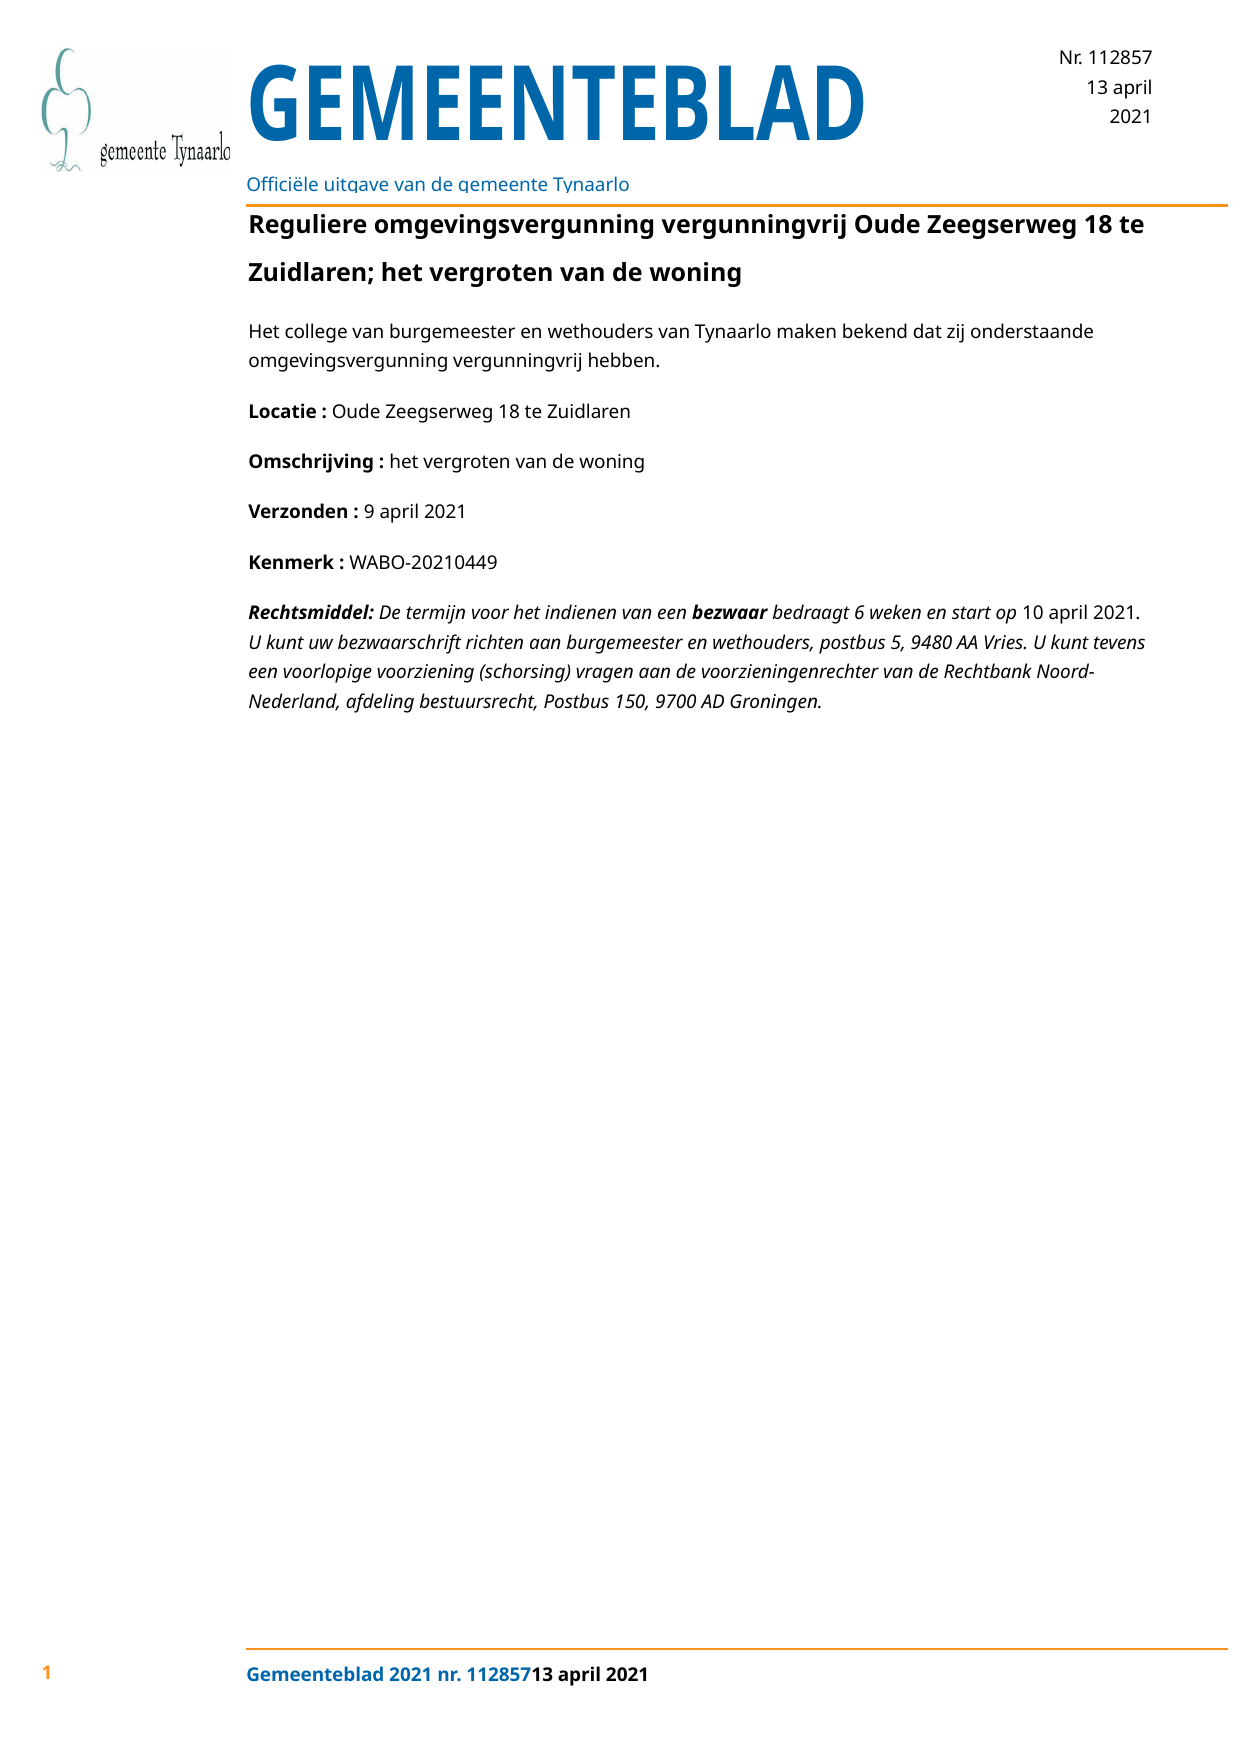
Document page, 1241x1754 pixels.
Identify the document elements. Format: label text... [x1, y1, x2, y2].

text Verzonden : 9 april 2021 [248, 499, 1152, 524]
picture [41, 47, 231, 172]
text Het college van burgemeester en wethouders van Tynaarlo maken bekend dat zij onderstaande omgevingsvergunning vergunningvrij hebben. [248, 318, 1152, 373]
text Rechtsmiddel: De termijn voor het indienen van een bezwaar bedraagt 6 weken en start op 10 april 2021. U kunt uw bezwaarschrift richten aan burgemeester en wethouders, postbus 5, 9480 AA Vries. U kunt tevens een voorlopige voorziening (schorsing) vragen aan de voorzieningenrechter van de Rechtbank Noord-Nederland, afdeling bestuursrecht, Postbus 150, 9700 AD Groningen. [248, 599, 1152, 714]
text Reguliere omgevingsvergunning vergunningvrij Oude Zeegserweg 18 te Zuidlaren; het vergroten van de woning [248, 207, 1152, 288]
text Locatie : Oude Zeegserweg 18 te Zuidlaren [248, 398, 1152, 424]
text Kenmerk : WABO-20210449 [248, 549, 1152, 575]
text Omschrijving : het vergroten van de woning [248, 448, 1152, 474]
